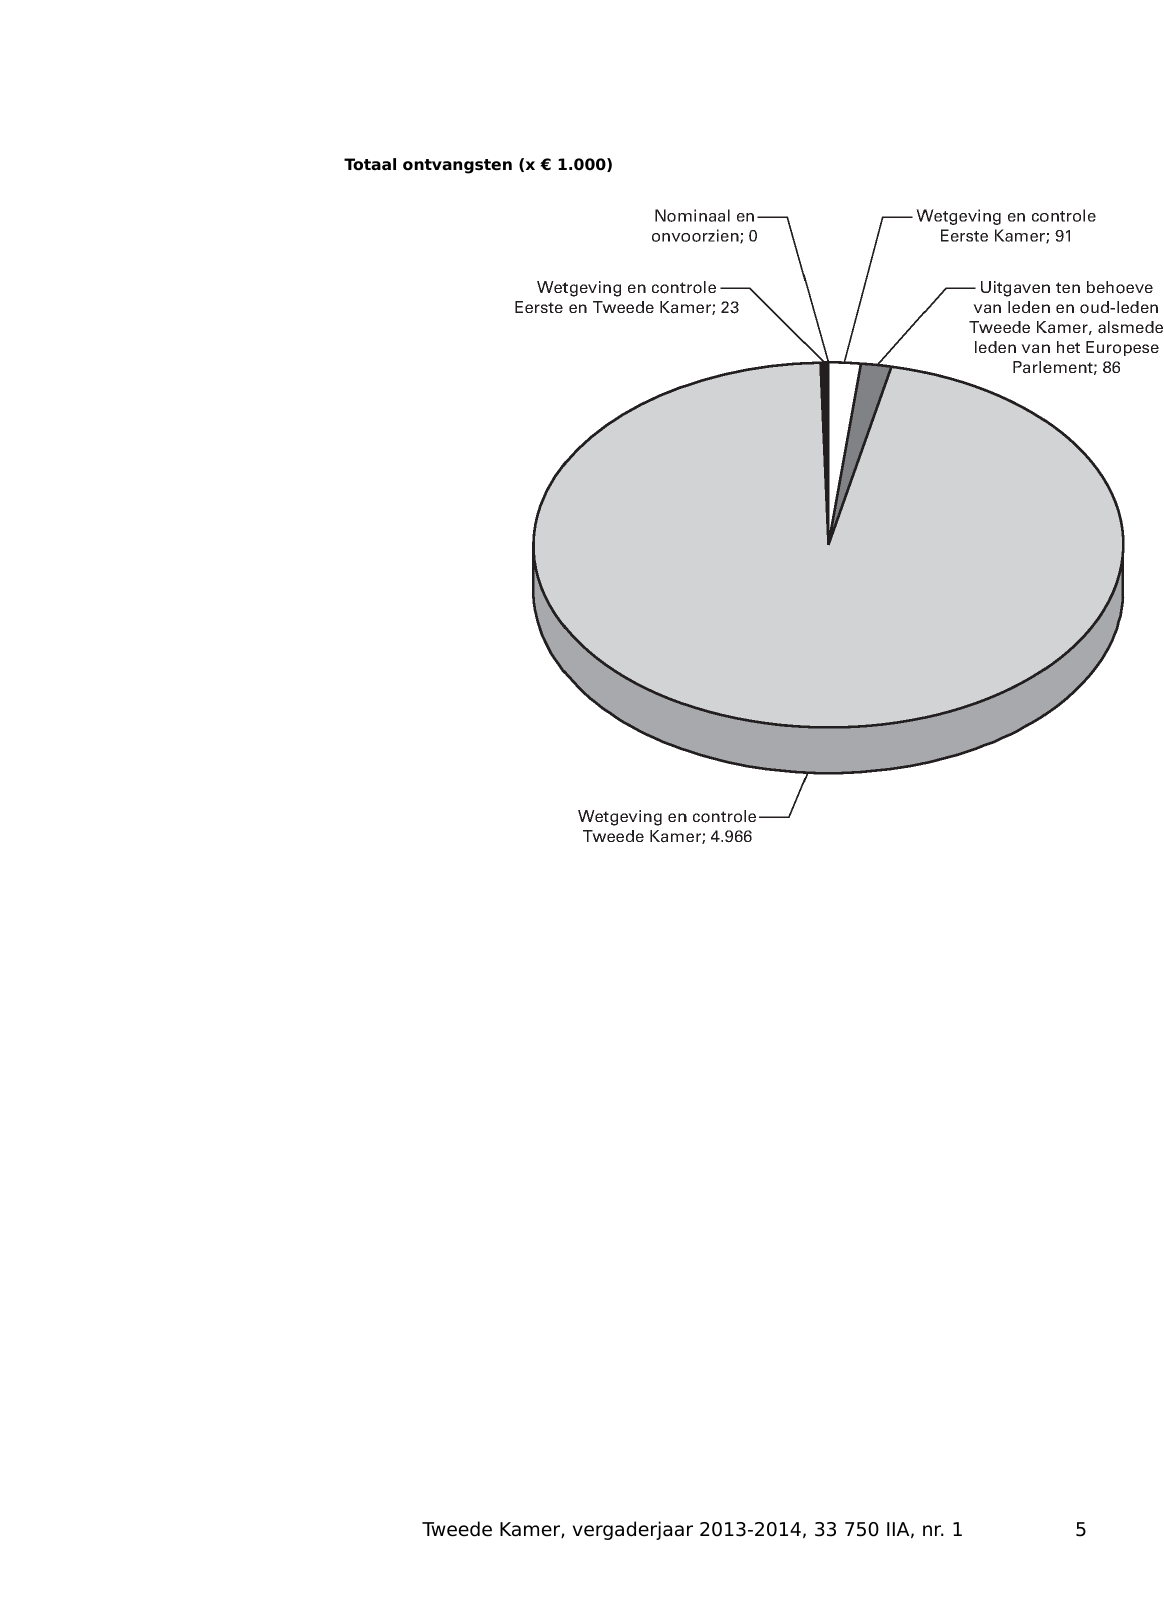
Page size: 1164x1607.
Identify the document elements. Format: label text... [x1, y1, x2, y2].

text Totaal ontvangsten (x € 1.000) [325, 156, 1163, 174]
picture [324, 207, 1164, 846]
